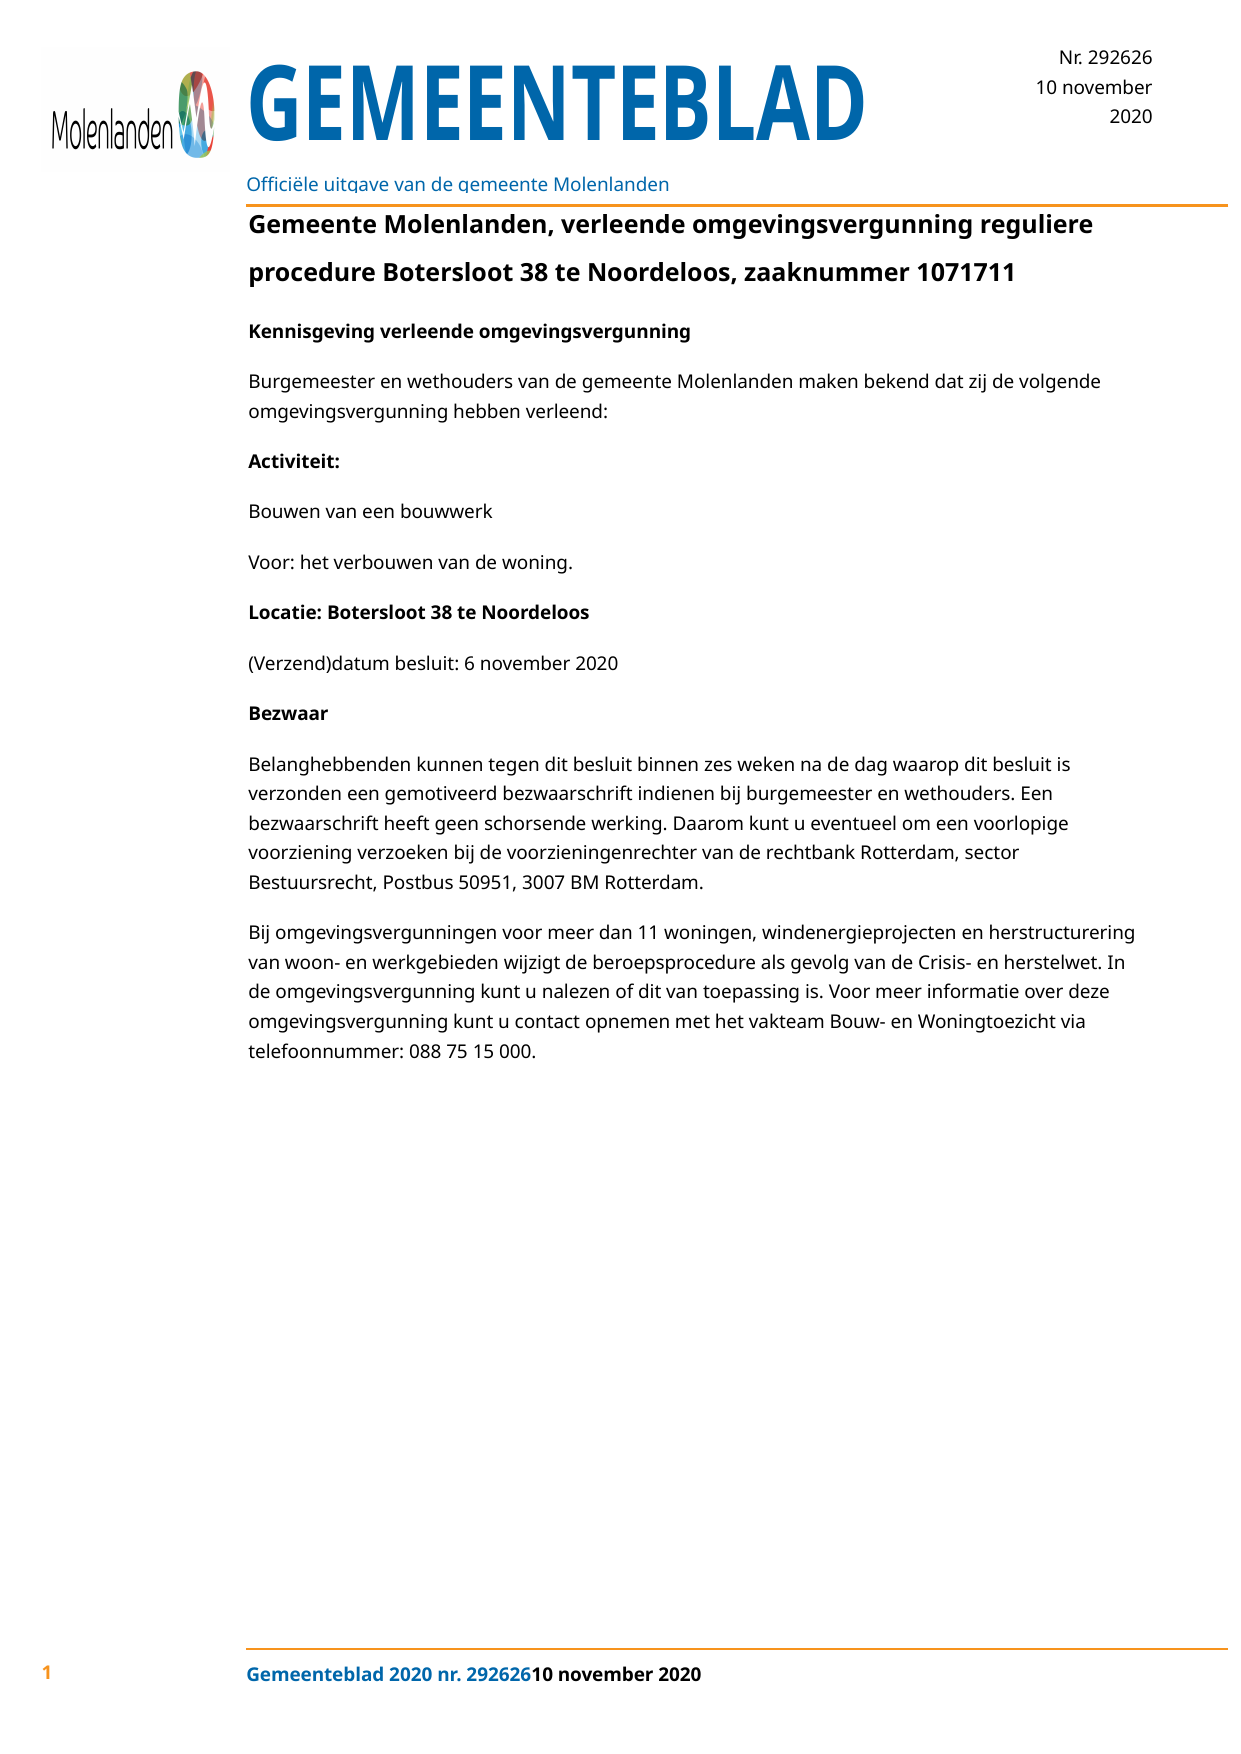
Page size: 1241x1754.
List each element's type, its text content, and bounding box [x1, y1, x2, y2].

text (Verzend)datum besluit: 6 november 2020 [248, 650, 1152, 676]
text Locatie: Botersloot 38 te Noordeloos [248, 599, 1152, 625]
text Gemeente Molenlanden, verleende omgevingsvergunning reguliere procedure Botersloot 38 te Noordeloos, zaaknummer 1071711 [248, 207, 1152, 288]
text Voor: het verbouwen van de woning. [248, 549, 1152, 575]
text Bouwen van een bouwwerk [248, 499, 1152, 524]
text Burgemeester en wethouders van de gemeente Molenlanden maken bekend dat zij de volgende omgevingsvergunning hebben verleend: [248, 368, 1152, 424]
text Kennisgeving verleende omgevingsvergunning [248, 318, 1152, 344]
text Belanghebbenden kunnen tegen dit besluit binnen zes weken na de dag waarop dit besluit is verzonden een gemotiveerd bezwaarschrift indienen bij burgemeester en wethouders. Een bezwaarschrift heeft geen schorsende werking. Daarom kunt u eventueel om een voorlopige voorziening verzoeken bij de voorzieningenrechter van de rechtbank Rotterdam, sector Bestuursrecht, Postbus 50951, 3007 BM Rotterdam. [248, 751, 1152, 895]
text Bij omgevingsvergunningen voor meer dan 11 woningen, windenergieprojecten en herstructurering van woon- en werkgebieden wijzigt de beroepsprocedure als gevolg van de Crisis- en herstelwet. In de omgevingsvergunning kunt u nalezen of dit van toepassing is. Voor meer informatie over deze omgevingsvergunning kunt u contact opnemen met het vakteam Bouw- en Woningtoezicht via telefoonnummer: 088 75 15 000. [248, 919, 1152, 1064]
picture [41, 47, 231, 172]
text Activiteit: [248, 448, 1152, 474]
text Bezwaar [248, 700, 1152, 726]
